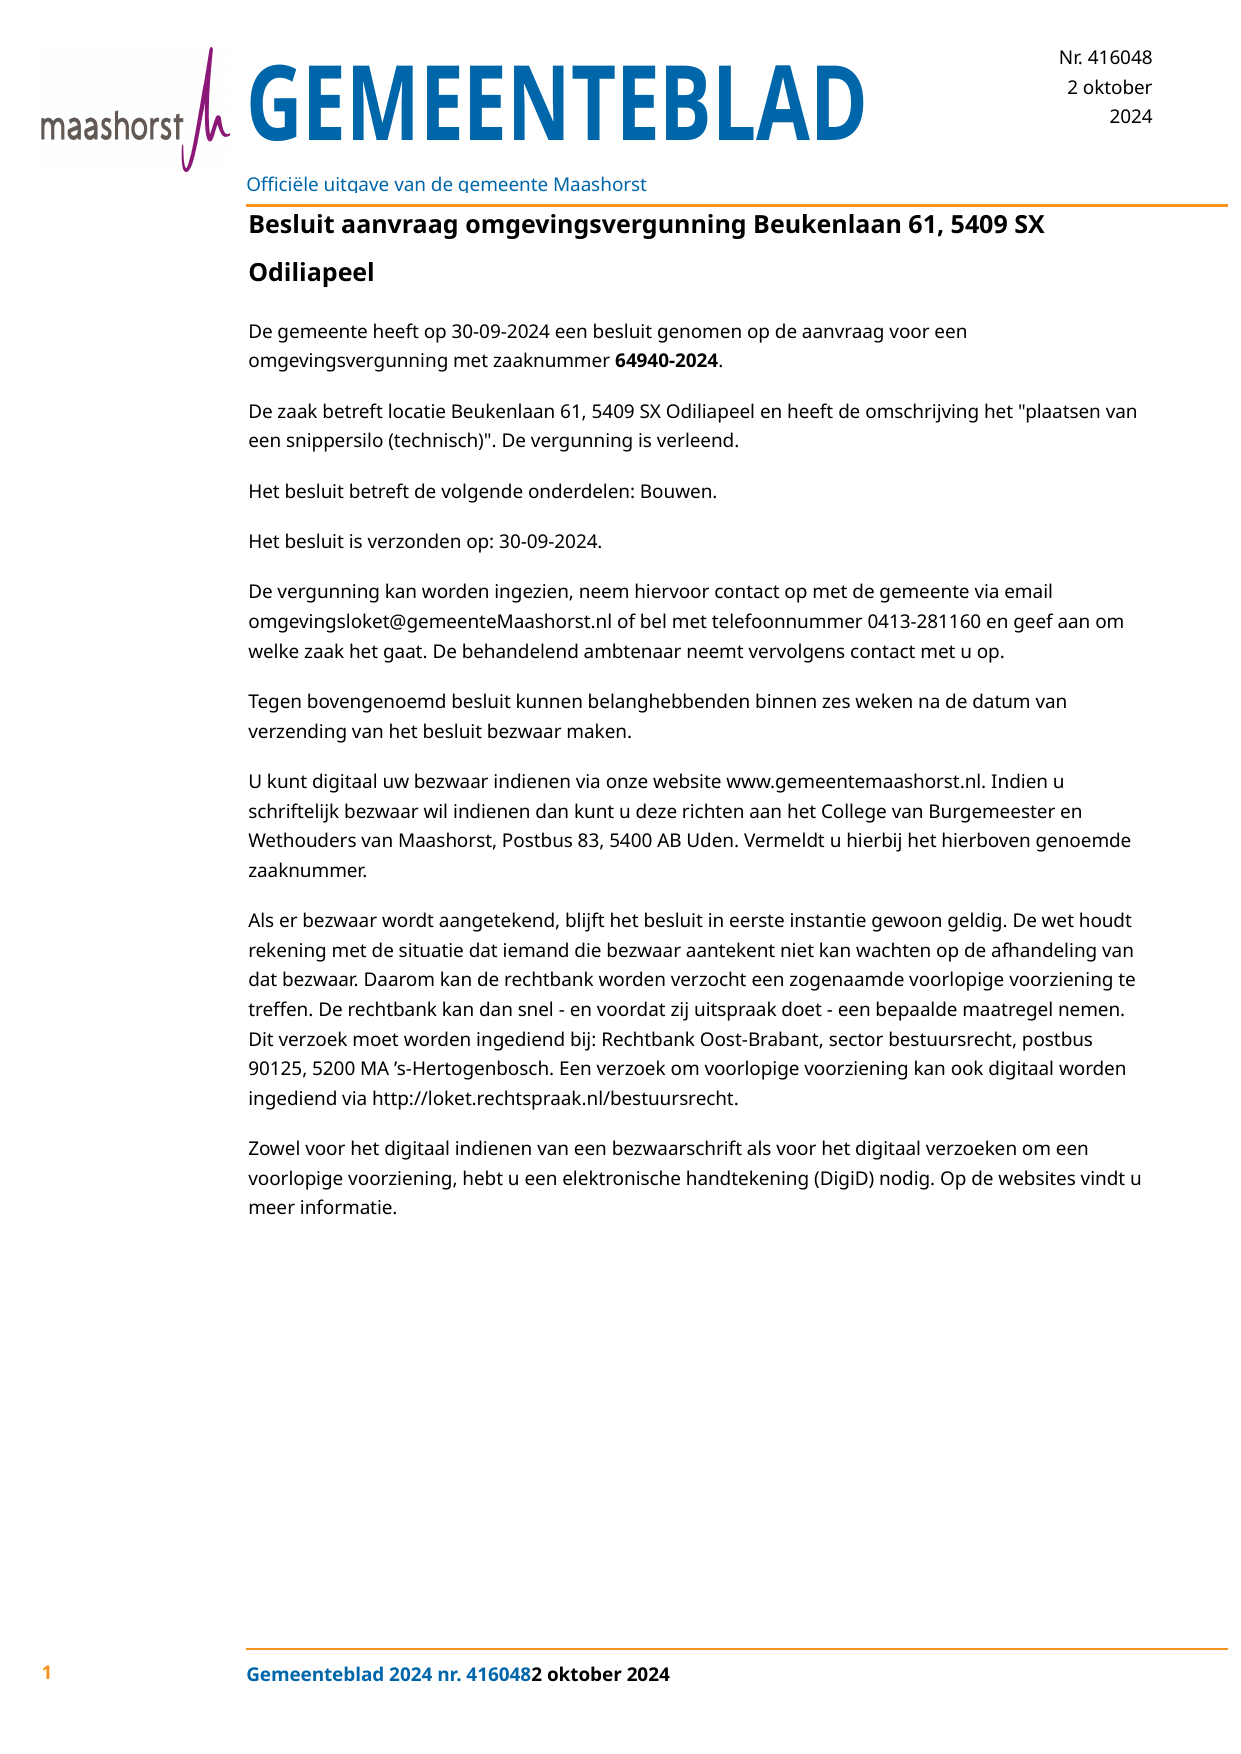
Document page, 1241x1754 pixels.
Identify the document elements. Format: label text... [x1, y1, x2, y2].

text Als er bezwaar wordt aangetekend, blijft het besluit in eerste instantie gewoon geldig. De wet houdt rekening met de situatie dat iemand die bezwaar aantekent niet kan wachten op de afhandeling van dat bezwaar. Daarom kan de rechtbank worden verzocht een zogenaamde voorlopige voorziening te treffen. De rechtbank kan dan snel - en voordat zij uitspraak doet - een bepaalde maatregel nemen. Dit verzoek moet worden ingediend bij: Rechtbank Oost-Brabant, sector bestuursrecht, postbus 90125, 5200 MA ’s-Hertogenbosch. Een verzoek om voorlopige voorziening kan ook digitaal worden ingediend via http://loket.rechtspraak.nl/bestuursrecht. [248, 907, 1152, 1111]
text Besluit aanvraag omgevingsvergunning Beukenlaan 61, 5409 SX Odiliapeel [248, 207, 1152, 288]
text De zaak betreft locatie Beukenlaan 61, 5409 SX Odiliapeel en heeft de omschrijving het "plaatsen van een snippersilo (technisch)". De vergunning is verleend. [248, 398, 1152, 453]
text De gemeente heeft op 30-09-2024 een besluit genomen op de aanvraag voor een omgevingsvergunning met zaaknummer 64940-2024. [248, 318, 1152, 373]
picture [41, 47, 231, 172]
text Tegen bovengenoemd besluit kunnen belanghebbenden binnen zes weken na de datum van verzending van het besluit bezwaar maken. [248, 688, 1152, 744]
text Het besluit is verzonden op: 30-09-2024. [248, 528, 1152, 554]
text U kunt digitaal uw bezwaar indienen via onze website www.gemeentemaashorst.nl. Indien u schriftelijk bezwaar wil indienen dan kunt u deze richten aan het College van Burgemeester en Wethouders van Maashorst, Postbus 83, 5400 AB Uden. Vermeldt u hierbij het hierboven genoemde zaaknummer. [248, 768, 1152, 883]
text Het besluit betreft de volgende onderdelen: Bouwen. [248, 478, 1152, 504]
text De vergunning kan worden ingezien, neem hiervoor contact op met de gemeente via email omgevingsloket@gemeenteMaashorst.nl of bel met telefoonnummer 0413-281160 en geef aan om welke zaak het gaat. De behandelend ambtenaar neemt vervolgens contact met u op. [248, 579, 1152, 664]
text Zowel voor het digitaal indienen van een bezwaarschrift als voor het digitaal verzoeken om een voorlopige voorziening, hebt u een elektronische handtekening (DigiD) nodig. Op de websites vindt u meer informatie. [248, 1135, 1152, 1220]
